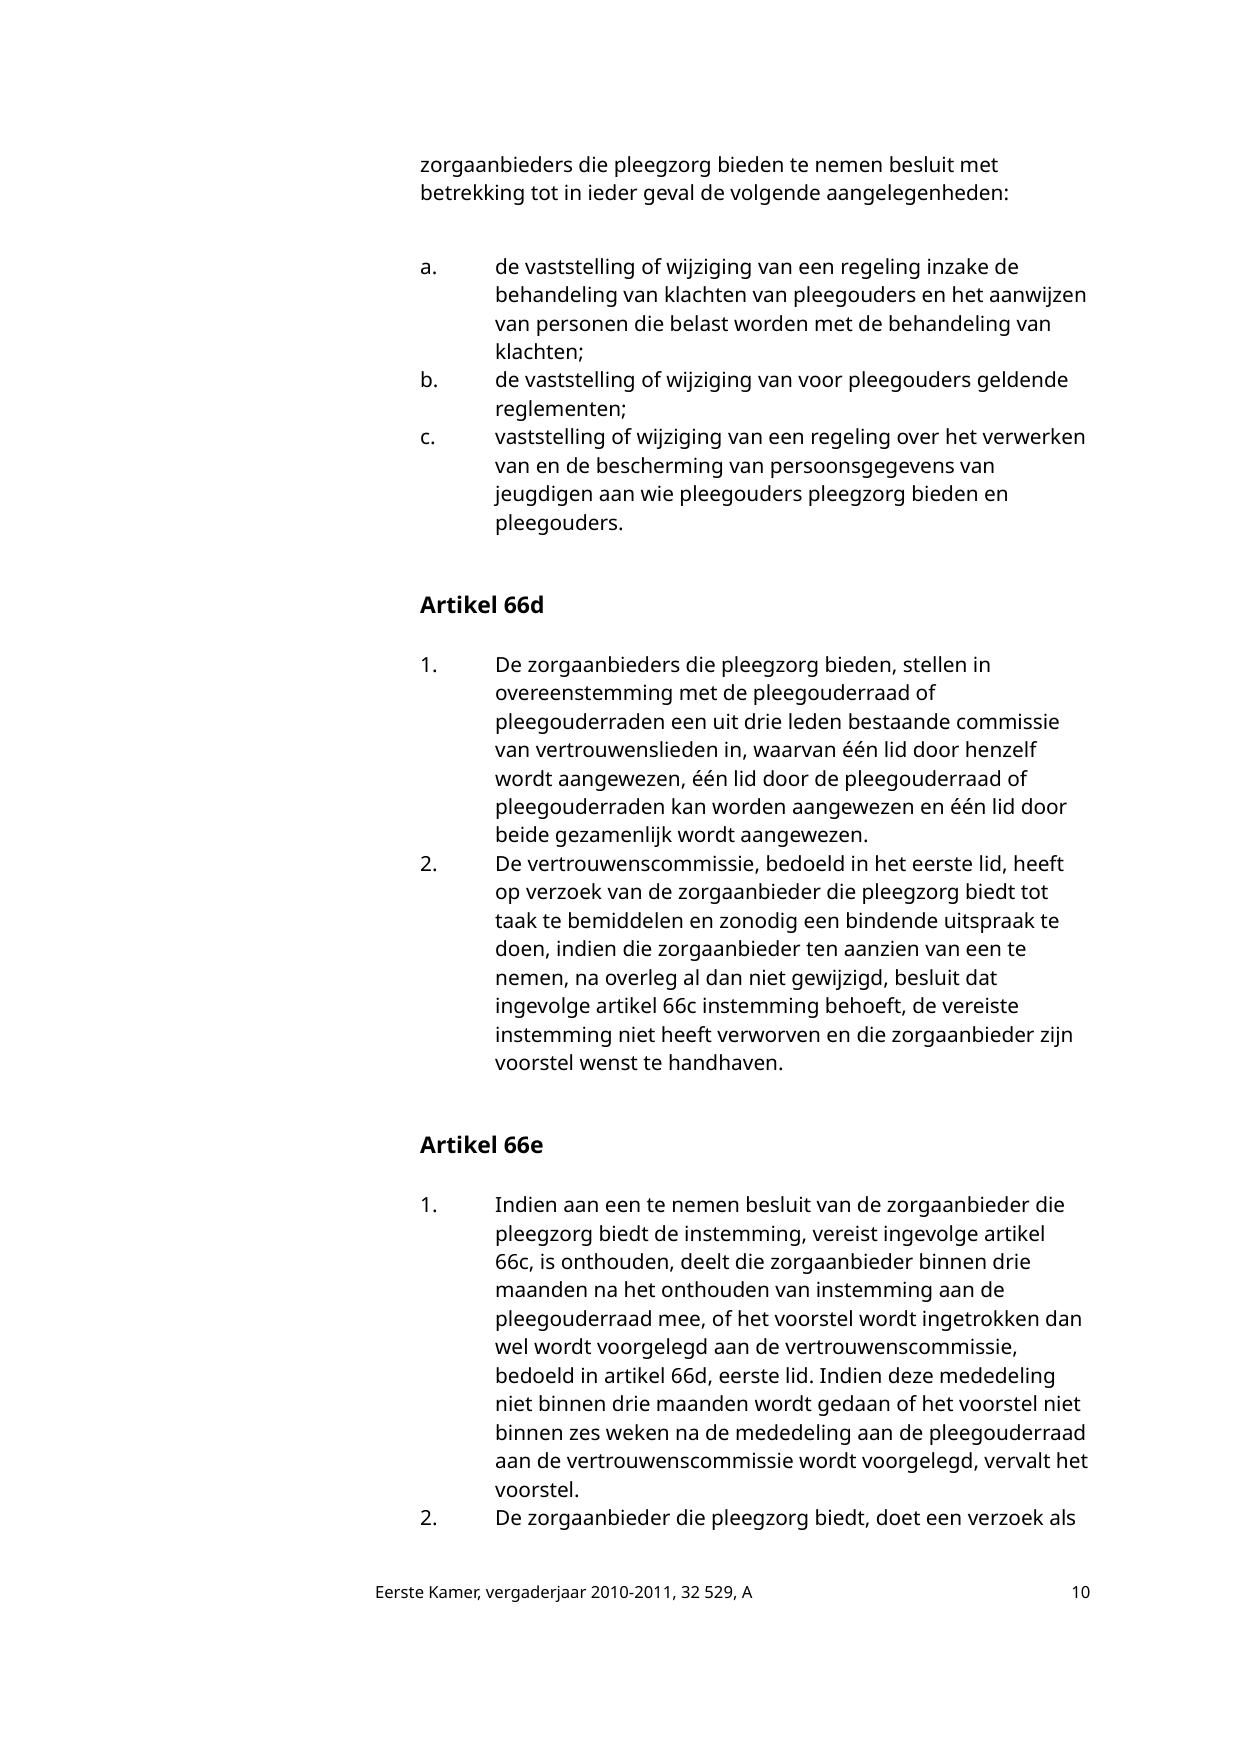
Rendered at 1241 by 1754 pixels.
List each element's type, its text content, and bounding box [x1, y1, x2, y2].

list de vaststelling of wijziging van een regeling inzake de behandeling van klachten van pleegouders en het aanwijzen van personen die belast worden met de behandeling van klachten; [420, 252, 1090, 366]
list de vaststelling of wijziging van voor pleegouders geldende reglementen; [420, 366, 1090, 422]
subtitle Artikel 66d [420, 589, 1090, 620]
subtitle Artikel 66e [420, 1129, 1090, 1160]
list De zorgaanbieder die pleegzorg biedt, doet een verzoek als [420, 1503, 1090, 1532]
list De vertrouwenscommissie, bedoeld in het eerste lid, heeft op verzoek van de zorgaanbieder die pleegzorg biedt tot taak te bemiddelen en zonodig een bindende uitspraak te doen, indien die zorgaanbieder ten aanzien van een te nemen, na overleg al dan niet gewijzigd, besluit dat ingevolge artikel 66c instemming behoeft, de vereiste instemming niet heeft verworven en die zorgaanbieder zijn voorstel wenst te handhaven. [420, 849, 1090, 1077]
list vaststelling of wijziging van een regeling over het verwerken van en de bescherming van persoonsgegevens van jeugdigen aan wie pleegouders pleegzorg bieden en pleegouders. [420, 422, 1090, 536]
list Indien aan een te nemen besluit van de zorgaanbieder die pleegzorg biedt de instemming, vereist ingevolge artikel 66c, is onthouden, deelt die zorgaanbieder binnen drie maanden na het onthouden van instemming aan de pleegouderraad mee, of het voorstel wordt ingetrokken dan wel wordt voorgelegd aan de vertrouwenscommissie, bedoeld in artikel 66d, eerste lid. Indien deze mededeling niet binnen drie maanden wordt gedaan of het voorstel niet binnen zes weken na de mededeling aan de pleegouderraad aan de vertrouwenscommissie wordt voorgelegd, vervalt het voorstel. [420, 1190, 1090, 1503]
list De zorgaanbieders die pleegzorg bieden, stellen in overeenstemming met de pleegouderraad of pleegouderraden een uit drie leden bestaande commissie van vertrouwenslieden in, waarvan één lid door henzelf wordt aangewezen, één lid door de pleegouderraad of pleegouderraden kan worden aangewezen en één lid door beide gezamenlijk wordt aangewezen. [420, 650, 1090, 849]
text zorgaanbieders die pleegzorg bieden te nemen besluit met betrekking tot in ieder geval de volgende aangelegenheden: [420, 150, 1090, 207]
